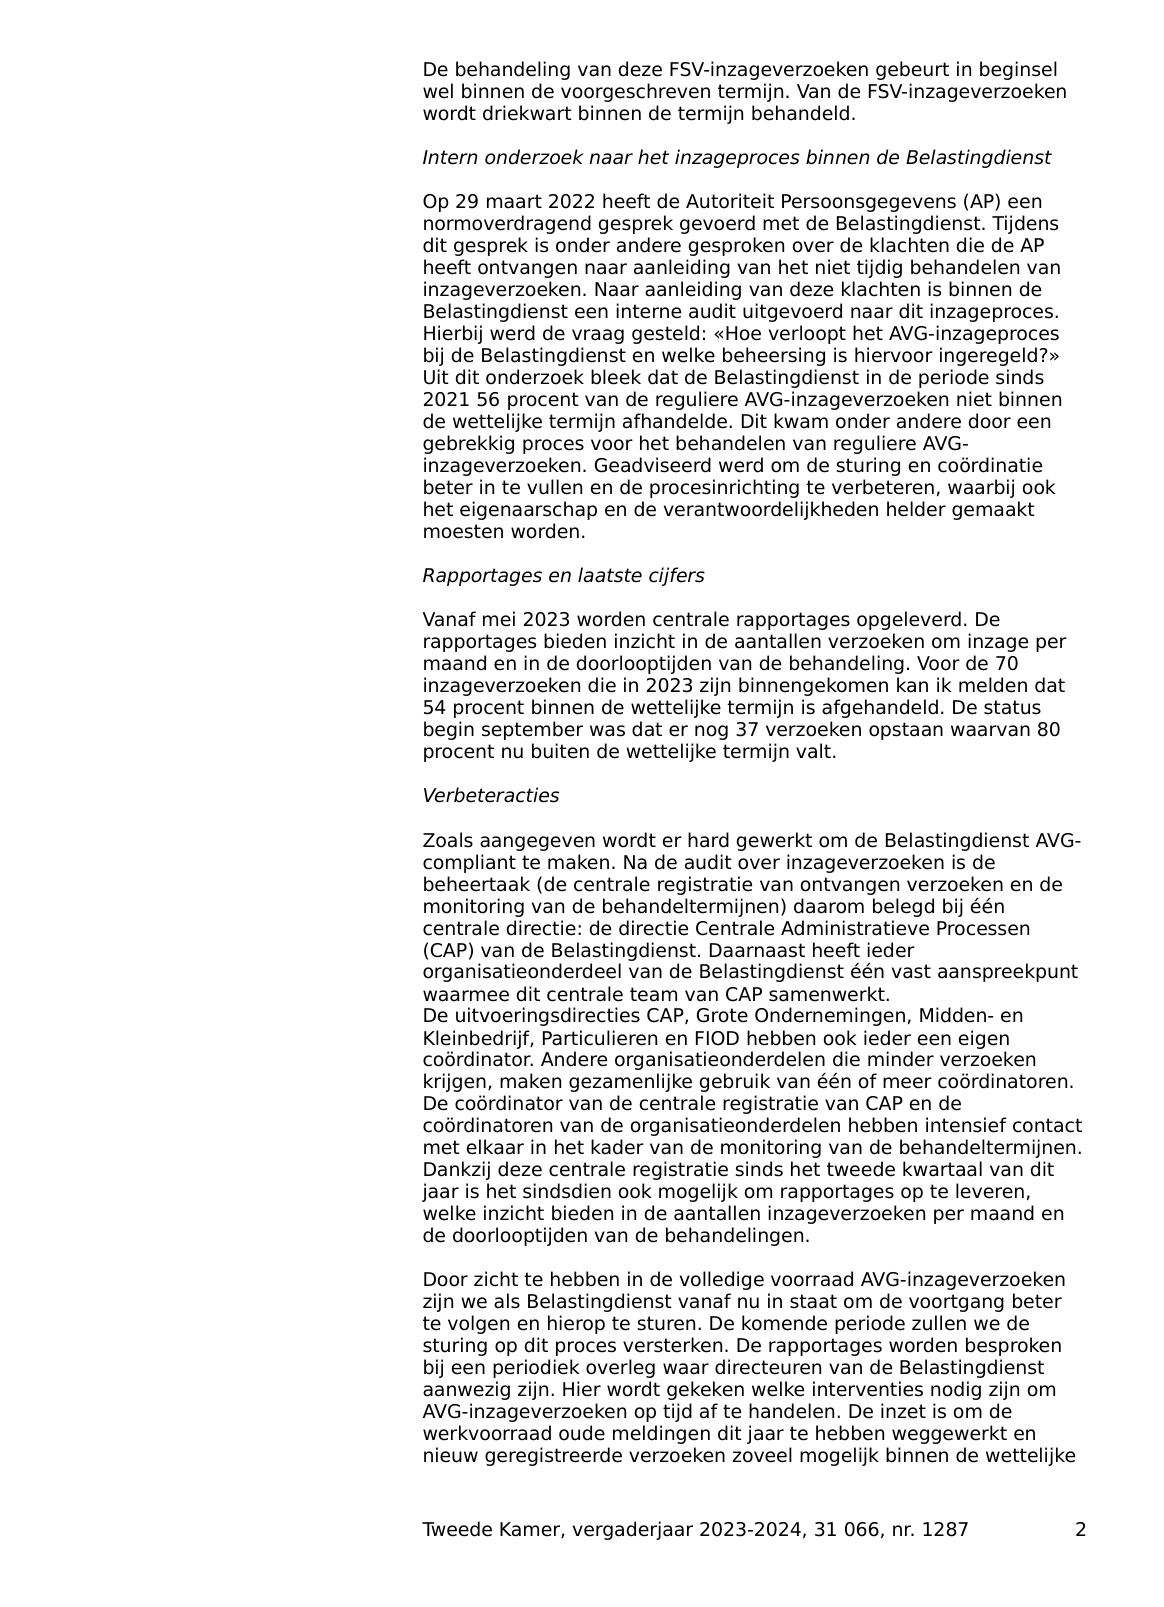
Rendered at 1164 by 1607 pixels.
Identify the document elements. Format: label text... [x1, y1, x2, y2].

text Op 29 maart 2022 heeft de Autoriteit Persoonsgegevens (AP) een normoverdragend gesprek gevoerd met de Belastingdienst. Tijdens dit gesprek is onder andere gesproken over de klachten die de AP heeft ontvangen naar aanleiding van het niet tijdig behandelen van inzageverzoeken. Naar aanleiding van deze klachten is binnen de Belastingdienst een interne audit uitgevoerd naar dit inzageproces. Hierbij werd de vraag gesteld: «Hoe verloopt het AVG-inzageproces bij de Belastingdienst en welke beheersing is hiervoor ingeregeld?» [422, 191, 1087, 367]
subtitle Verbeteracties [422, 785, 1087, 807]
subtitle Rapportages en laatste cijfers [422, 565, 1087, 587]
text Uit dit onderzoek bleek dat de Belastingdienst in de periode sinds 2021 56 procent van de reguliere AVG-inzageverzoeken niet binnen de wettelijke termijn afhandelde. Dit kwam onder andere door een gebrekkig proces voor het behandelen van reguliere AVG-inzageverzoeken. Geadviseerd werd om de sturing en coördinatie beter in te vullen en de procesinrichting te verbeteren, waarbij ook het eigenaarschap en de verantwoordelijkheden helder gemaakt moesten worden. [422, 367, 1087, 543]
text Vanaf mei 2023 worden centrale rapportages opgeleverd. De rapportages bieden inzicht in de aantallen verzoeken om inzage per maand en in de doorlooptijden van de behandeling. Voor de 70 inzageverzoeken die in 2023 zijn binnengekomen kan ik melden dat 54 procent binnen de wettelijke termijn is afgehandeld. De status begin september was dat er nog 37 verzoeken opstaan waarvan 80 procent nu buiten de wettelijke termijn valt. [422, 609, 1087, 763]
text Zoals aangegeven wordt er hard gewerkt om de Belastingdienst AVG-compliant te maken. Na de audit over inzageverzoeken is de beheertaak (de centrale registratie van ontvangen verzoeken en de monitoring van de behandeltermijnen) daarom belegd bij één centrale directie: de directie Centrale Administratieve Processen (CAP) van de Belastingdienst. Daarnaast heeft ieder organisatieonderdeel van de Belastingdienst één vast aanspreekpunt waarmee dit centrale team van CAP samenwerkt. [422, 829, 1087, 1005]
text De uitvoeringsdirecties CAP, Grote Ondernemingen, Midden- en Kleinbedrijf, Particulieren en FIOD hebben ook ieder een eigen coördinator. Andere organisatieonderdelen die minder verzoeken krijgen, maken gezamenlijke gebruik van één of meer coördinatoren. De coördinator van de centrale registratie van CAP en de coördinatoren van de organisatieonderdelen hebben intensief contact met elkaar in het kader van de monitoring van de behandeltermijnen. [422, 1005, 1087, 1159]
subtitle Intern onderzoek naar het inzageproces binnen de Belastingdienst [422, 147, 1087, 169]
text De behandeling van deze FSV-inzageverzoeken gebeurt in beginsel wel binnen de voorgeschreven termijn. Van de FSV-inzageverzoeken wordt driekwart binnen de termijn behandeld. [422, 59, 1087, 125]
text Dankzij deze centrale registratie sinds het tweede kwartaal van dit jaar is het sindsdien ook mogelijk om rapportages op te leveren, welke inzicht bieden in de aantallen inzageverzoeken per maand en de doorlooptijden van de behandelingen. [422, 1159, 1087, 1247]
text Door zicht te hebben in de volledige voorraad AVG-inzageverzoeken zijn we als Belastingdienst vanaf nu in staat om de voortgang beter te volgen en hierop te sturen. De komende periode zullen we de sturing op dit proces versterken. De rapportages worden besproken bij een periodiek overleg waar directeuren van de Belastingdienst aanwezig zijn. Hier wordt gekeken welke interventies nodig zijn om AVG-inzageverzoeken op tijd af te handelen. De inzet is om de werkvoorraad oude meldingen dit jaar te hebben weggewerkt en nieuw geregistreerde verzoeken zoveel mogelijk binnen de wettelijke [422, 1269, 1087, 1467]
